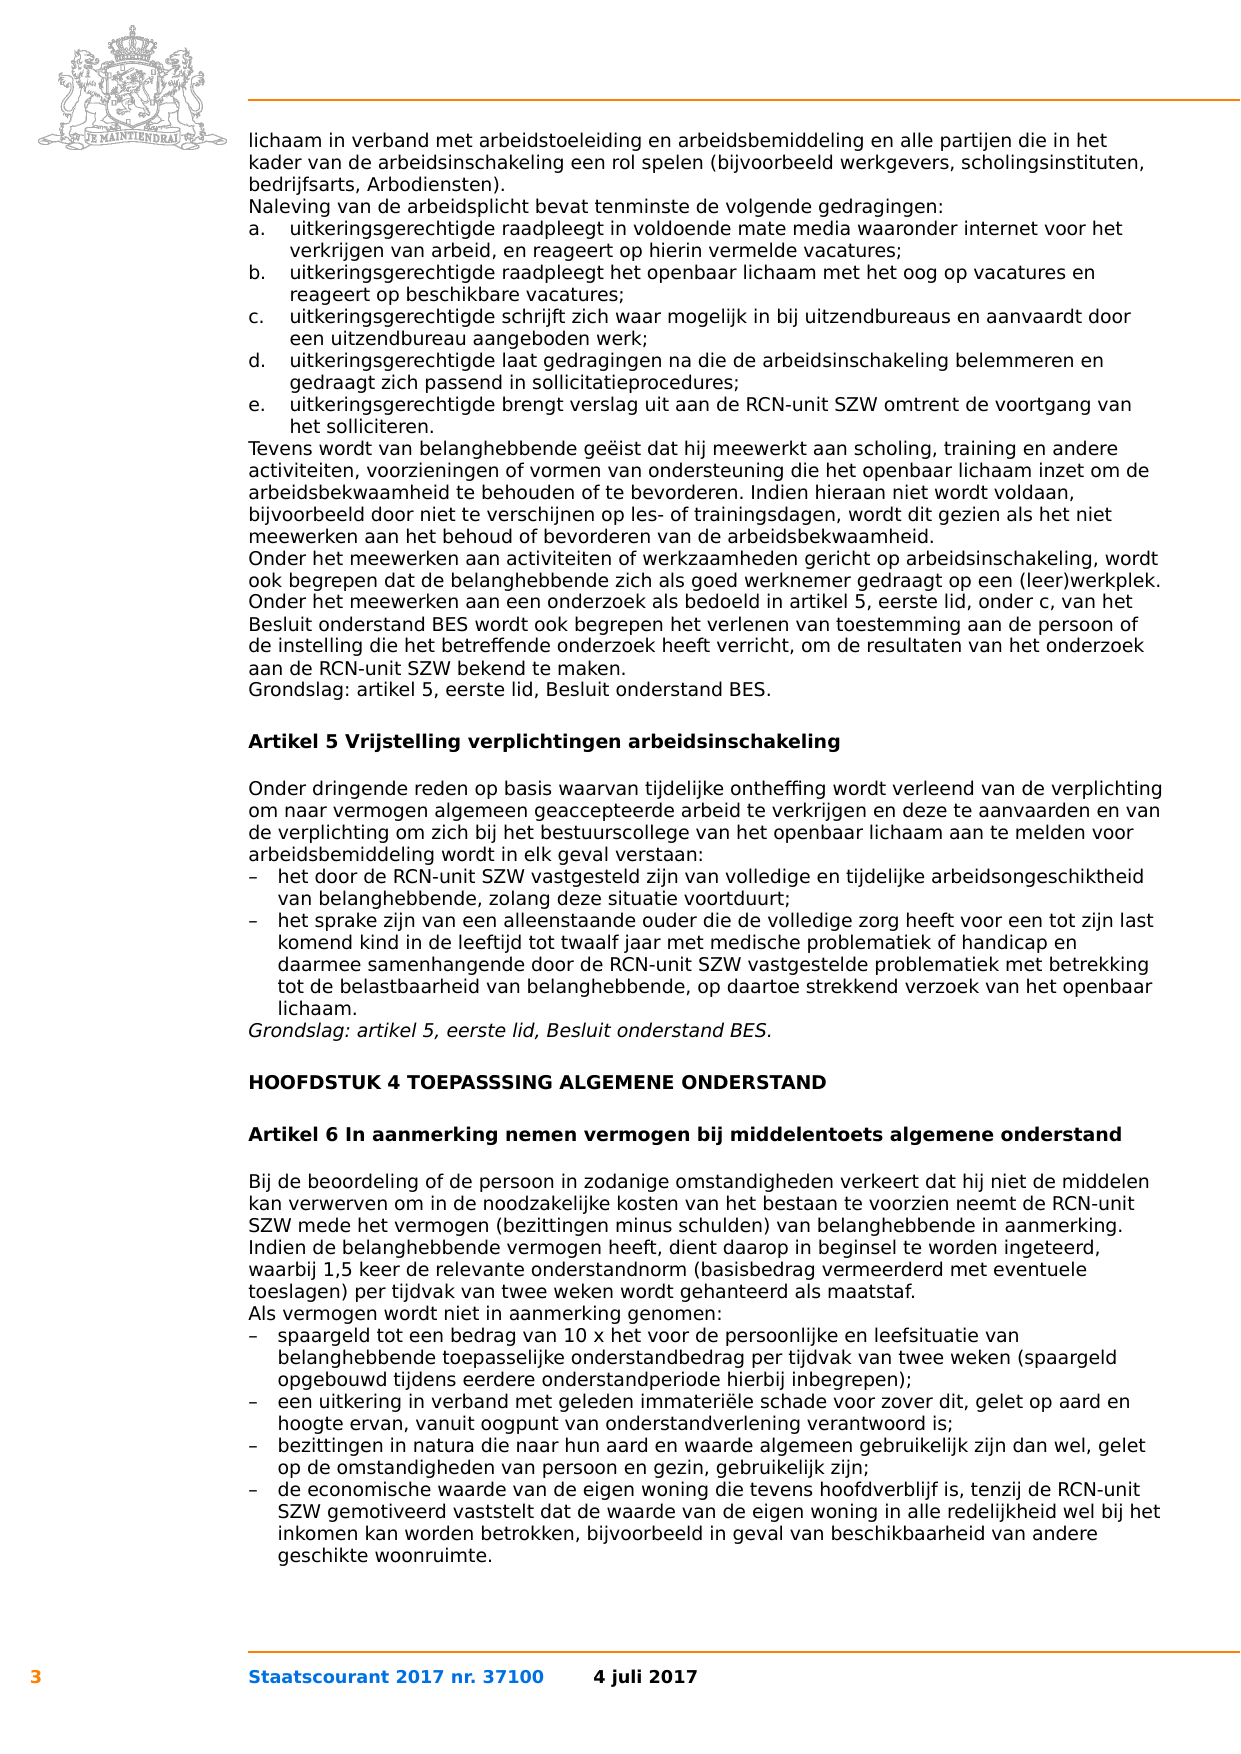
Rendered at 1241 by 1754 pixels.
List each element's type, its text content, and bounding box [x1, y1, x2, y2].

picture [38, 25, 227, 150]
subtitle Artikel 5 Vrijstelling verplichtingen arbeidsinschakeling [248, 731, 1163, 753]
text Naleving van de arbeidsplicht bevat tenminste de volgende gedragingen: [248, 196, 1163, 218]
text Onder dringende reden op basis waarvan tijdelijke ontheffing wordt verleend van de verplichting om naar vermogen algemeen geaccepteerde arbeid te verkrijgen en deze te aanvaarden en van de verplichting om zich bij het bestuurscollege van het openbaar lichaam aan te melden voor arbeidsbemiddeling wordt in elk geval verstaan: [248, 778, 1163, 866]
subtitle Artikel 6 In aanmerking nemen vermogen bij middelentoets algemene onderstand [248, 1124, 1163, 1146]
text Grondslag: artikel 5, eerste lid, Besluit onderstand BES. [248, 1020, 1163, 1042]
text Als vermogen wordt niet in aanmerking genomen: [248, 1303, 1163, 1325]
text – de economische waarde van de eigen woning die tevens hoofdverblijf is, tenzij de RCN-unit SZW gemotiveerd vaststelt dat de waarde van de eigen woning in alle redelijkheid wel bij het inkomen kan worden betrokken, bijvoorbeeld in geval van beschikbaarheid van andere geschikte woonruimte. [248, 1479, 1163, 1567]
text – bezittingen in natura die naar hun aard en waarde algemeen gebruikelijk zijn dan wel, gelet op de omstandigheden van persoon en gezin, gebruikelijk zijn; [248, 1435, 1163, 1479]
text Tevens wordt van belanghebbende geëist dat hij meewerkt aan scholing, training en andere activiteiten, voorzieningen of vormen van ondersteuning die het openbaar lichaam inzet om de arbeidsbekwaamheid te behouden of te bevorderen. Indien hieraan niet wordt voldaan, bijvoorbeeld door niet te verschijnen op les- of trainingsdagen, wordt dit gezien als het niet meewerken aan het behoud of bevorderen van de arbeidsbekwaamheid. [248, 438, 1163, 547]
text Grondslag: artikel 5, eerste lid, Besluit onderstand BES. [248, 679, 1163, 701]
text – spaargeld tot een bedrag van 10 x het voor de persoonlijke en leefsituatie van belanghebbende toepasselijke onderstandbedrag per tijdvak van twee weken (spaargeld opgebouwd tijdens eerdere onderstandperiode hierbij inbegrepen); [248, 1325, 1163, 1391]
text d. uitkeringsgerechtigde laat gedragingen na die de arbeidsinschakeling belemmeren en gedraagt zich passend in sollicitatieprocedures; [248, 350, 1163, 394]
text Indien de belanghebbende vermogen heeft, dient daarop in beginsel te worden ingeteerd, waarbij 1,5 keer de relevante onderstandnorm (basisbedrag vermeerderd met eventuele toeslagen) per tijdvak van twee weken wordt gehanteerd als maatstaf. [248, 1237, 1163, 1303]
text c. uitkeringsgerechtigde schrijft zich waar mogelijk in bij uitzendbureaus en aanvaardt door een uitzendbureau aangeboden werk; [248, 306, 1163, 350]
subtitle HOOFDSTUK 4 TOEPASSSING ALGEMENE ONDERSTAND [248, 1072, 1163, 1094]
text Bij de beoordeling of de persoon in zodanige omstandigheden verkeert dat hij niet de middelen kan verwerven om in de noodzakelijke kosten van het bestaan te voorzien neemt de RCN-unit SZW mede het vermogen (bezittingen minus schulden) van belanghebbende in aanmerking. [248, 1171, 1163, 1237]
text e. uitkeringsgerechtigde brengt verslag uit aan de RCN-unit SZW omtrent de voortgang van het solliciteren. [248, 394, 1163, 438]
text a. uitkeringsgerechtigde raadpleegt in voldoende mate media waaronder internet voor het verkrijgen van arbeid, en reageert op hierin vermelde vacatures; [248, 218, 1163, 262]
text – een uitkering in verband met geleden immateriële schade voor zover dit, gelet op aard en hoogte ervan, vanuit oogpunt van onderstandverlening verantwoord is; [248, 1391, 1163, 1435]
text lichaam in verband met arbeidstoeleiding en arbeidsbemiddeling en alle partijen die in het kader van de arbeidsinschakeling een rol spelen (bijvoorbeeld werkgevers, scholingsinstituten, bedrijfsarts, Arbodiensten). [248, 130, 1163, 196]
text b. uitkeringsgerechtigde raadpleegt het openbaar lichaam met het oog op vacatures en reageert op beschikbare vacatures; [248, 262, 1163, 306]
text Onder het meewerken aan een onderzoek als bedoeld in artikel 5, eerste lid, onder c, van het Besluit onderstand BES wordt ook begrepen het verlenen van toestemming aan de persoon of de instelling die het betreffende onderzoek heeft verricht, om de resultaten van het onderzoek aan de RCN-unit SZW bekend te maken. [248, 591, 1163, 679]
text – het sprake zijn van een alleenstaande ouder die de volledige zorg heeft voor een tot zijn last komend kind in de leeftijd tot twaalf jaar met medische problematiek of handicap en daarmee samenhangende door de RCN-unit SZW vastgestelde problematiek met betrekking tot de belastbaarheid van belanghebbende, op daartoe strekkend verzoek van het openbaar lichaam. [248, 910, 1163, 1020]
text Onder het meewerken aan activiteiten of werkzaamheden gericht op arbeidsinschakeling, wordt ook begrepen dat de belanghebbende zich als goed werknemer gedraagt op een (leer)werkplek. [248, 547, 1163, 591]
text – het door de RCN-unit SZW vastgesteld zijn van volledige en tijdelijke arbeidsongeschiktheid van belanghebbende, zolang deze situatie voortduurt; [248, 866, 1163, 910]
